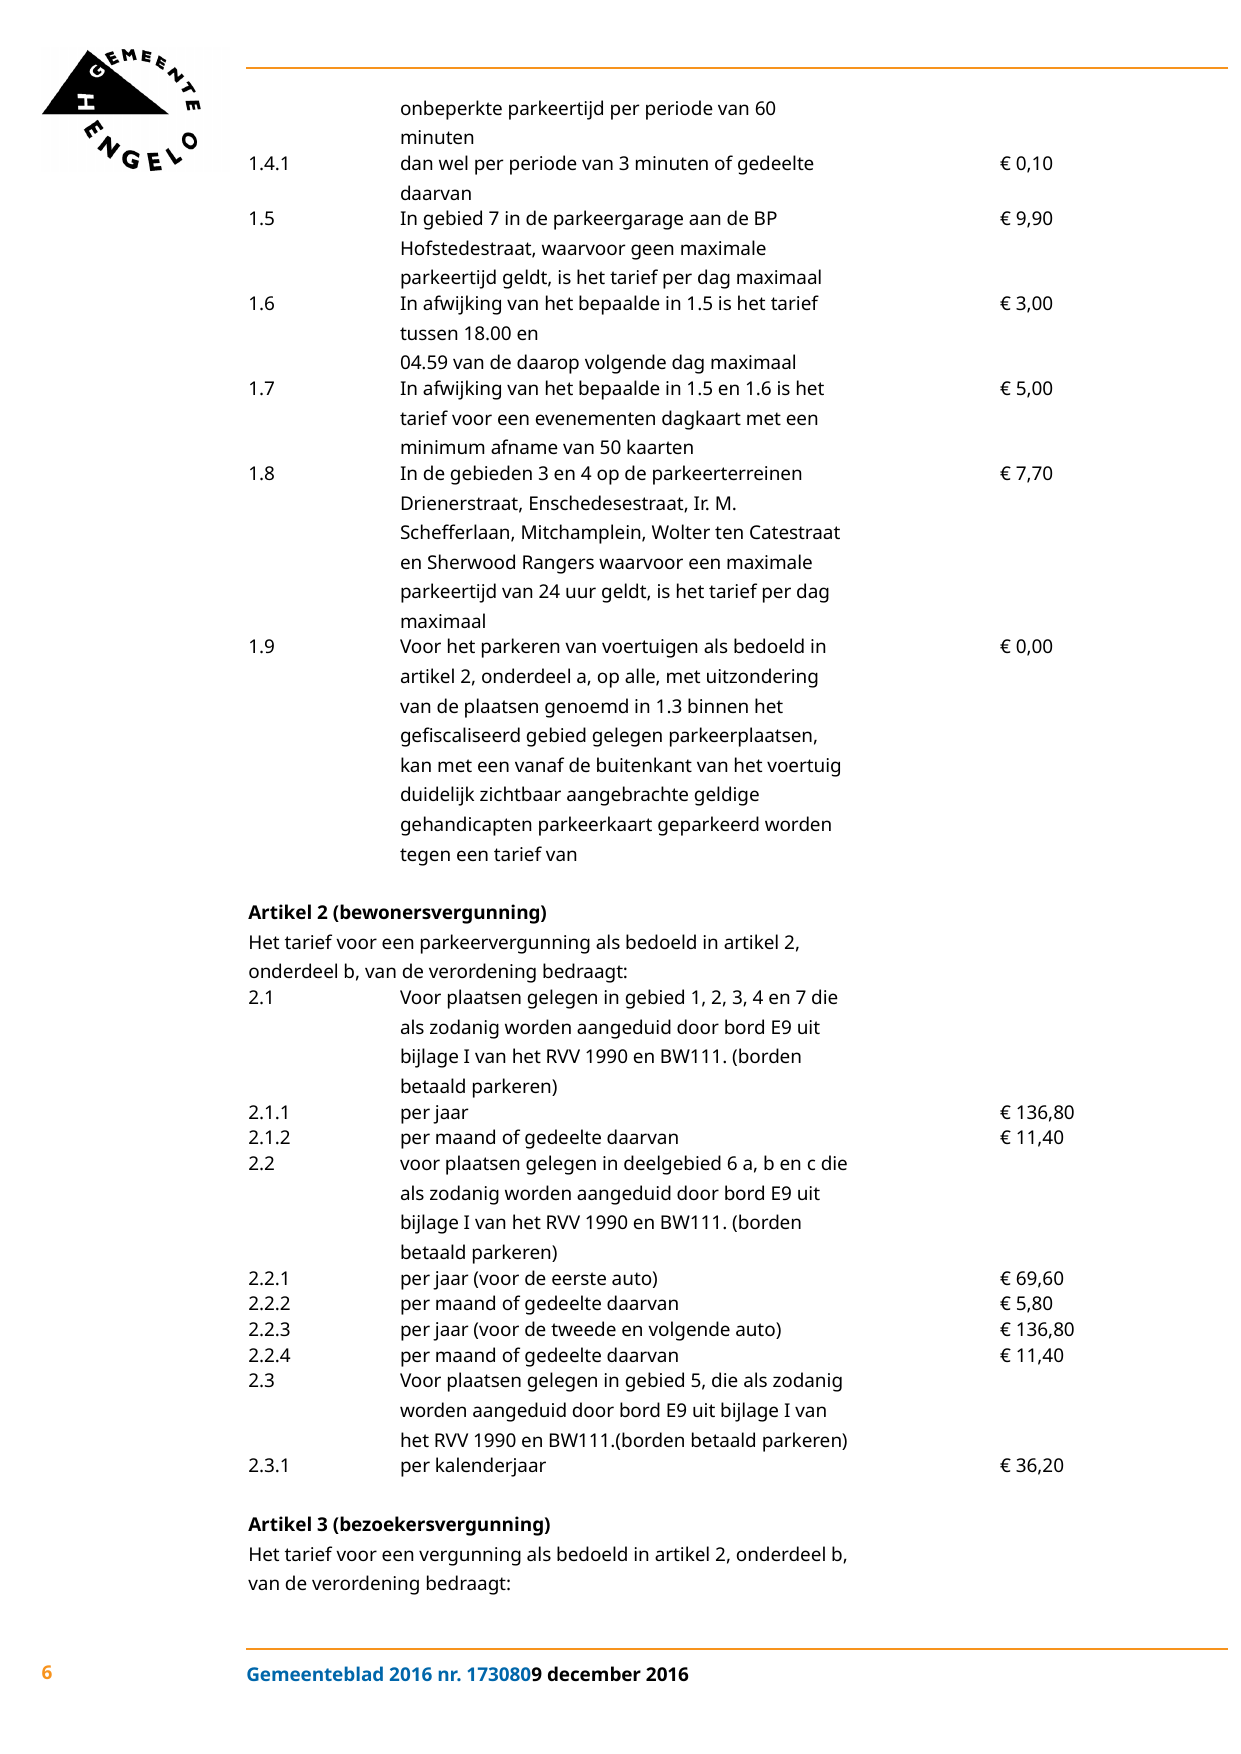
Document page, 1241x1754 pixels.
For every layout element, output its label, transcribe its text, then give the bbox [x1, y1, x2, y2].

table_cell dan wel per periode van 3 minuten of gedeelte daarvan [400, 150, 848, 205]
table_cell € 69,60 [1000, 1265, 1152, 1291]
table_cell € 136,80 [1000, 1099, 1152, 1124]
table_cell 1.4.1 [248, 150, 400, 205]
table_cell voor plaatsen gelegen in deelgebied 6 a, b en c die als zodanig worden aangeduid door bord E9 uit bijlage I van het RVV 1990 en BW111. (borden betaald parkeren) [400, 1150, 848, 1265]
table_cell € 136,80 [1000, 1316, 1152, 1342]
table_cell [848, 150, 1000, 205]
table_cell 2.1 [248, 984, 400, 1099]
table_cell per maand of gedeelte daarvan [400, 1125, 848, 1150]
table_cell Voor het parkeren van voertuigen als bedoeld in artikel 2, onderdeel a, op alle, met uitzondering van de plaatsen genoemd in 1.3 binnen het gefiscaliseerd gebied gelegen parkeerplaatsen, kan met een vanaf de buitenkant van het voertuig duidelijk zichtbaar aangebrachte geldige gehandicapten parkeerkaart geparkeerd worden tegen een tarief van [400, 634, 848, 867]
table_cell € 7,70 [1000, 460, 1152, 634]
table_cell 1.7 [248, 375, 400, 460]
table_cell [248, 95, 400, 150]
table_cell 1.9 [248, 634, 400, 867]
table_cell per maand of gedeelte daarvan [400, 1291, 848, 1316]
table_cell [848, 95, 1000, 150]
table_cell [1000, 95, 1152, 150]
table_cell per maand of gedeelte daarvan [400, 1342, 848, 1368]
table_cell [848, 1316, 1000, 1342]
table_cell [848, 1368, 1000, 1453]
table_cell [848, 1342, 1000, 1368]
table_cell [848, 205, 1000, 290]
table_cell [848, 460, 1000, 634]
table_cell [1000, 1368, 1152, 1453]
table_cell In afwijking van het bepaalde in 1.5 is het tarief tussen 18.00 en 04.59 van de daarop volgende dag maximaal [400, 290, 848, 375]
table_cell 2.3 [248, 1368, 400, 1453]
table_cell 2.3.1 [248, 1453, 400, 1478]
table_cell € 5,00 [1000, 375, 1152, 460]
table_cell [848, 634, 1000, 867]
table_cell Voor plaatsen gelegen in gebied 1, 2, 3, 4 en 7 die als zodanig worden aangeduid door bord E9 uit bijlage I van het RVV 1990 en BW111. (borden betaald parkeren) [400, 984, 848, 1099]
table_cell [1000, 984, 1152, 1099]
table_cell per jaar (voor de eerste auto) [400, 1265, 848, 1291]
table_cell [1000, 1150, 1152, 1265]
table_cell Voor plaatsen gelegen in gebied 5, die als zodanig worden aangeduid door bord E9 uit bijlage I van het RVV 1990 en BW111.(borden betaald parkeren) [400, 1368, 848, 1453]
table_cell € 0,00 [1000, 634, 1152, 867]
table_cell [848, 1099, 1000, 1124]
table_cell In de gebieden 3 en 4 op de parkeerterreinen Drienerstraat, Enschedesestraat, Ir. M. Schefferlaan, Mitchamplein, Wolter ten Catestraat en Sherwood Rangers waarvoor een maximale parkeertijd van 24 uur geldt, is het tarief per dag maximaal [400, 460, 848, 634]
table_cell 2.1.1 [248, 1099, 400, 1124]
table_cell € 0,10 [1000, 150, 1152, 205]
table_cell 1.6 [248, 290, 400, 375]
table_cell [848, 1291, 1000, 1316]
table_cell € 11,40 [1000, 1342, 1152, 1368]
table_cell In gebied 7 in de parkeergarage aan de BP Hofstedestraat, waarvoor geen maximale parkeertijd geldt, is het tarief per dag maximaal [400, 205, 848, 290]
table_cell [848, 1150, 1000, 1265]
table_cell [848, 1265, 1000, 1291]
table_header Het tarief voor een parkeervergunning als bedoeld in artikel 2, onderdeel b, van de verordening bedraagt: [248, 929, 848, 984]
table_cell € 11,40 [1000, 1125, 1152, 1150]
table_cell € 9,90 [1000, 205, 1152, 290]
table_cell 2.2.2 [248, 1291, 400, 1316]
table_cell [848, 290, 1000, 375]
table_header [1000, 1541, 1152, 1596]
table_cell € 36,20 [1000, 1453, 1152, 1478]
table_cell € 3,00 [1000, 290, 1152, 375]
table_header [848, 1541, 1000, 1596]
table_cell € 5,80 [1000, 1291, 1152, 1316]
table_header [1000, 929, 1152, 984]
table_cell 2.2.4 [248, 1342, 400, 1368]
table_cell [848, 1453, 1000, 1478]
picture [41, 47, 231, 172]
table_cell per kalenderjaar [400, 1453, 848, 1478]
table_cell [848, 984, 1000, 1099]
table_cell [848, 375, 1000, 460]
table_cell 1.8 [248, 460, 400, 634]
table_cell onbeperkte parkeertijd per periode van 60 minuten [400, 95, 848, 150]
table_cell per jaar (voor de tweede en volgende auto) [400, 1316, 848, 1342]
table_cell [848, 1125, 1000, 1150]
table_cell 2.1.2 [248, 1125, 400, 1150]
table_header [848, 929, 1000, 984]
table_cell 1.5 [248, 205, 400, 290]
table_cell 2.2 [248, 1150, 400, 1265]
text Artikel 3 (bezoekersvergunning) [248, 1511, 1152, 1537]
table_cell 2.2.3 [248, 1316, 400, 1342]
text Artikel 2 (bewonersvergunning) [248, 899, 1152, 925]
table_cell per jaar [400, 1099, 848, 1124]
table_cell In afwijking van het bepaalde in 1.5 en 1.6 is het tarief voor een evenementen dagkaart met een minimum afname van 50 kaarten [400, 375, 848, 460]
table_cell 2.2.1 [248, 1265, 400, 1291]
table_header Het tarief voor een vergunning als bedoeld in artikel 2, onderdeel b, van de verordening bedraagt: [248, 1541, 848, 1596]
